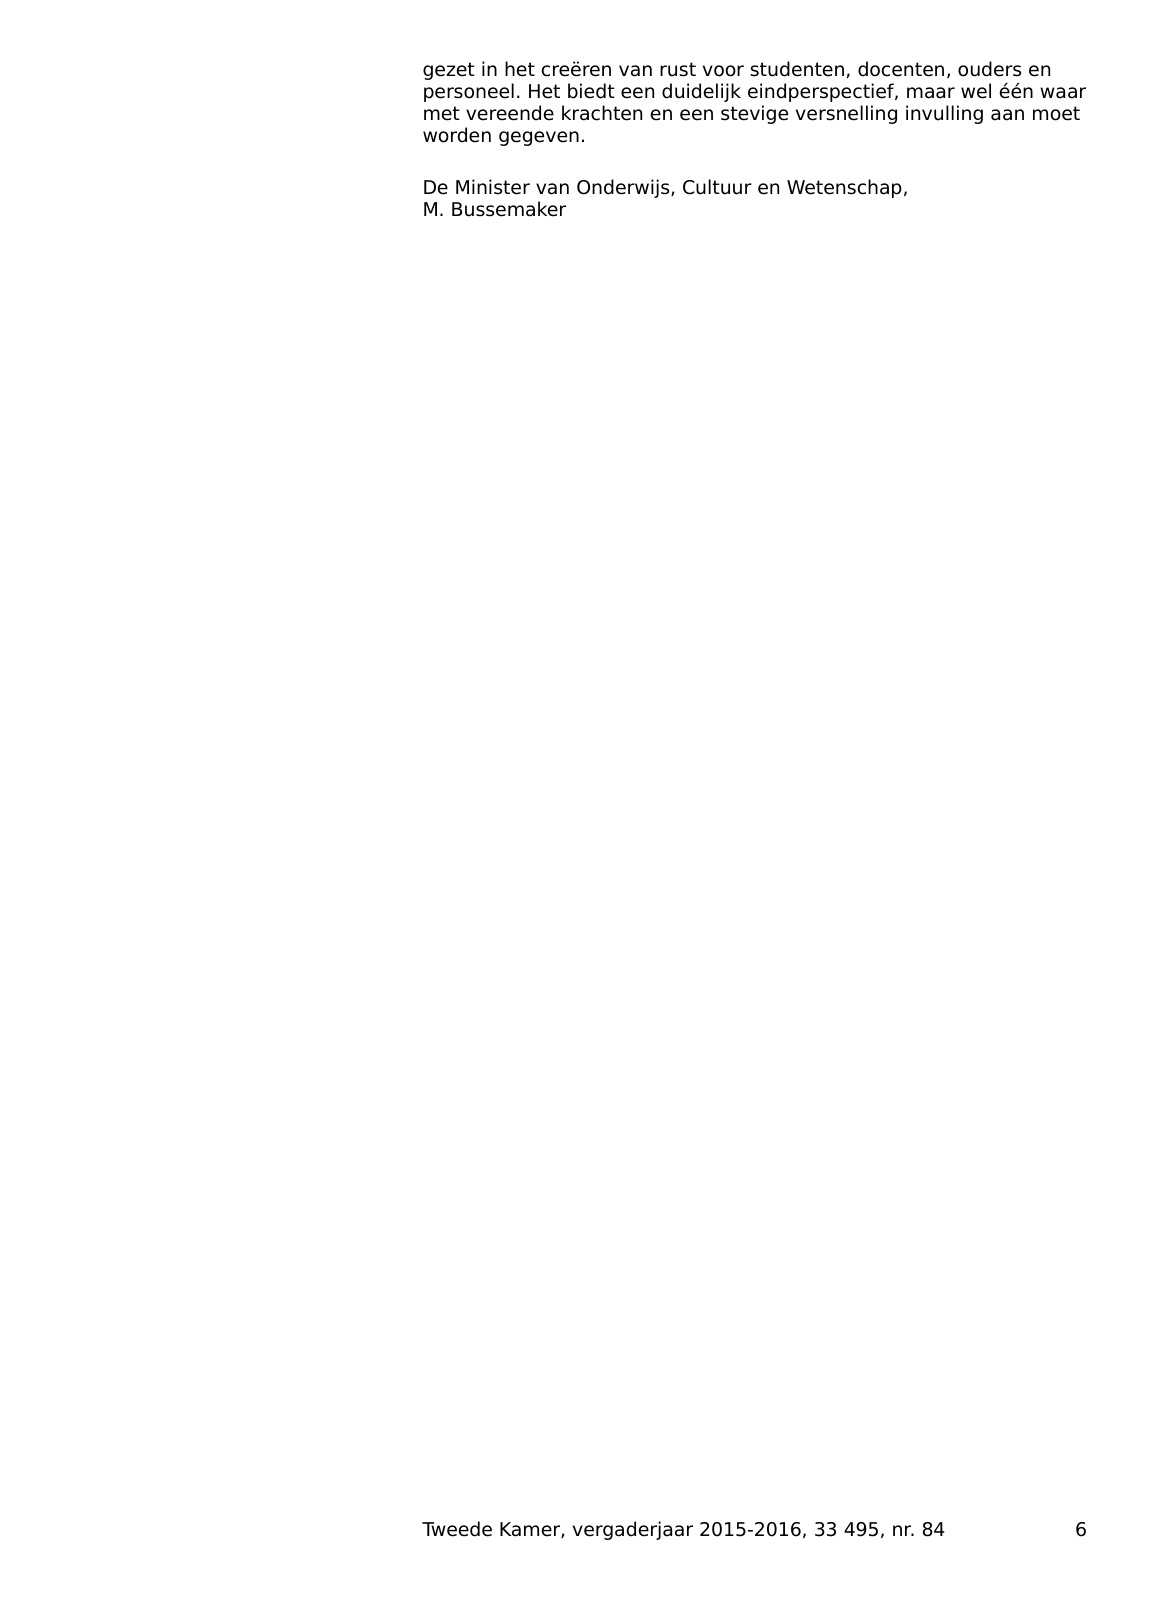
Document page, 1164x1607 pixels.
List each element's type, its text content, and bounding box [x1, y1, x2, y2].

text gezet in het creëren van rust voor studenten, docenten, ouders en personeel. Het biedt een duidelijk eindperspectief, maar wel één waar met vereende krachten en een stevige versnelling invulling aan moet worden gegeven. [422, 59, 1087, 147]
text De Minister van Onderwijs, Cultuur en Wetenschap, M. Bussemaker [422, 177, 1087, 221]
